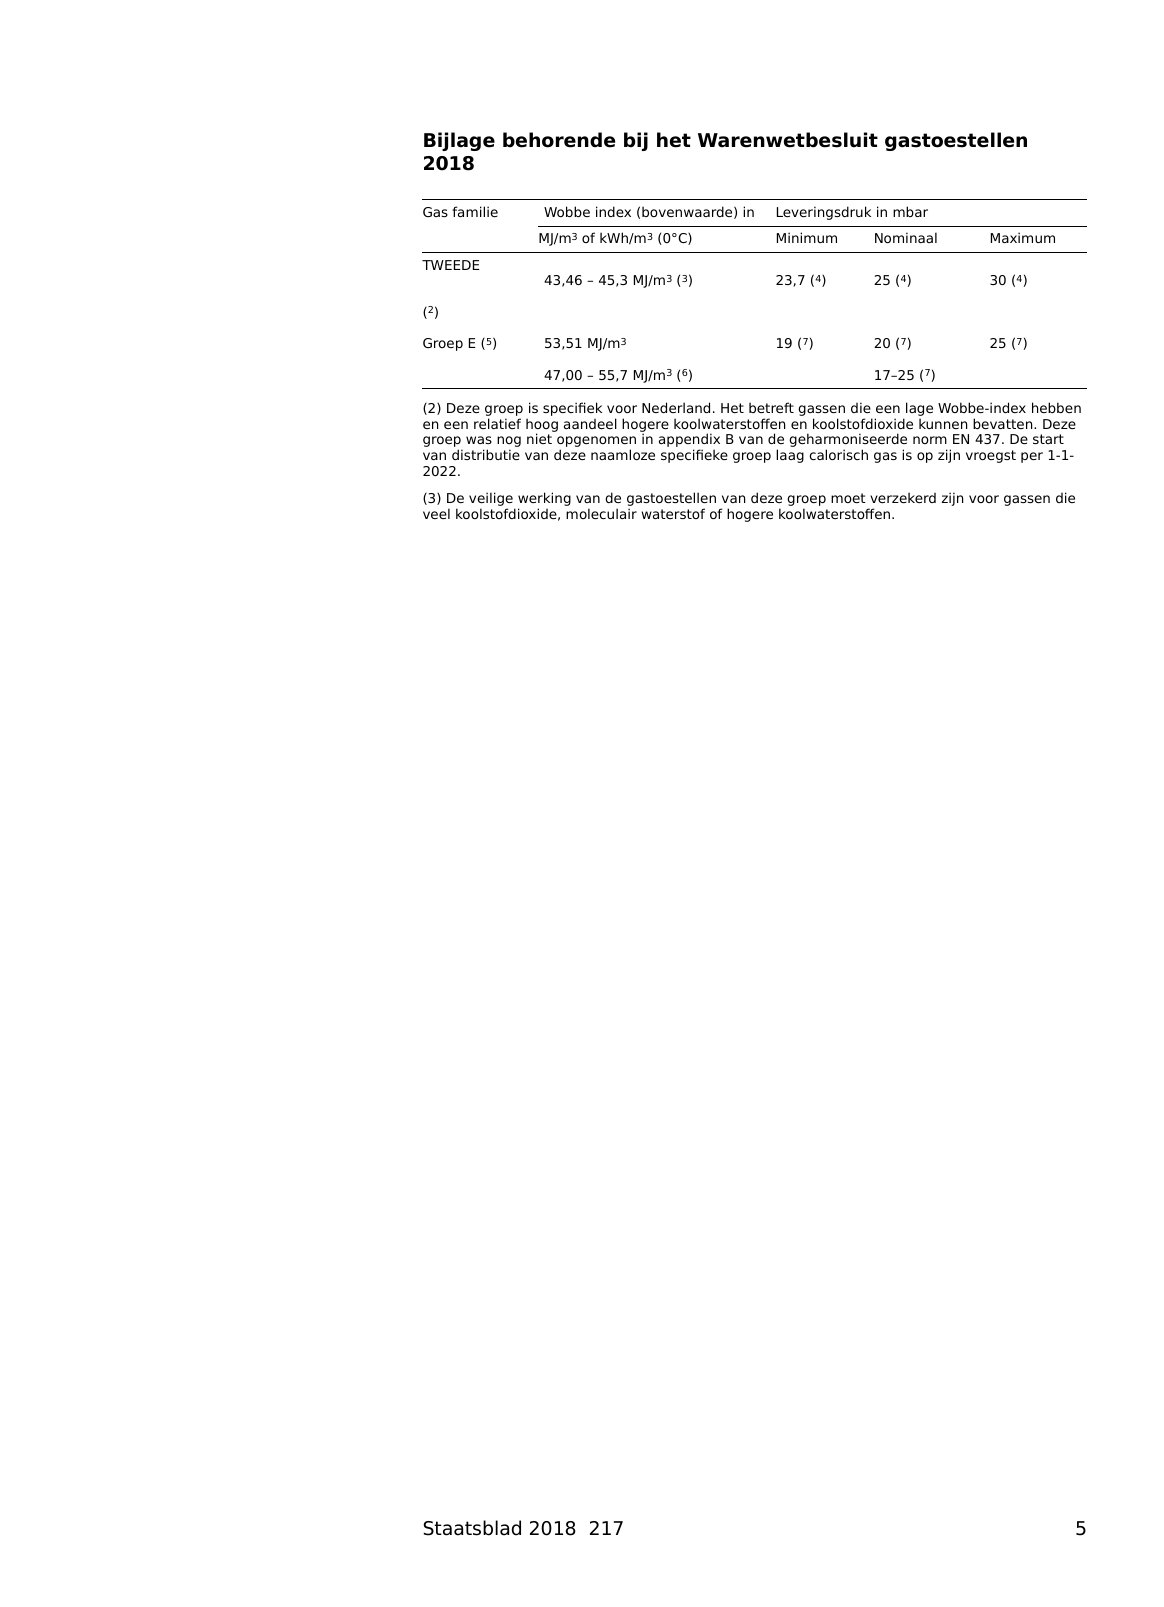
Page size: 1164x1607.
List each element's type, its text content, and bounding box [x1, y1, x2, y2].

table_cell [984, 320, 1087, 336]
table_cell [538, 289, 769, 304]
table_cell 25 (4) [868, 273, 983, 289]
table_cell [868, 289, 983, 304]
table_cell Maximum [984, 227, 1087, 252]
table_cell [984, 368, 1087, 388]
table_cell [770, 253, 868, 273]
table_cell 43,46 – 45,3 MJ/m3 (3) [538, 273, 769, 289]
table_cell [422, 273, 538, 289]
table_header Gas familie [422, 200, 538, 252]
table_cell [984, 305, 1087, 320]
table_cell [770, 305, 868, 320]
subtitle Bijlage behorende bij het Warenwetbesluit gastoestellen 2018 [422, 130, 1087, 174]
table_cell [868, 352, 983, 367]
table_cell 53,51 MJ/m3 [538, 336, 769, 352]
table_cell [868, 305, 983, 320]
table_cell [422, 368, 538, 388]
table_cell [984, 289, 1087, 304]
table_cell (2) Deze groep is specifiek voor Nederland. Het betreft gassen die een lage Wobbe-index hebben en een relatief hoog aandeel hogere koolwaterstoffen en koolstofdioxide kunnen bevatten. Deze groep was nog niet opgenomen in appendix B van de geharmoniseerde norm EN 437. De start van distributie van deze naamloze specifieke groep laag calorisch gas is op zijn vroegst per 1-1-2022. (3) De veilige werking van de gastoestellen van deze groep moet verzekerd zijn voor gassen die veel koolstofdioxide, moleculair waterstof of hogere koolwaterstoffen. [422, 389, 1087, 523]
table_cell [422, 320, 538, 336]
table_cell 17–25 (7) [868, 368, 983, 388]
table_cell [538, 253, 769, 273]
table_header Leveringsdruk in mbar [770, 200, 1087, 226]
table_cell [868, 253, 983, 273]
table_cell [984, 352, 1087, 367]
table_cell 25 (7) [984, 336, 1087, 352]
table_cell MJ/m3 of kWh/m3 (0°C) [538, 227, 769, 252]
table_cell [538, 320, 769, 336]
table_cell [770, 320, 868, 336]
table_cell [538, 305, 769, 320]
table_cell Groep E (5) [422, 336, 538, 352]
table_cell TWEEDE [422, 253, 538, 273]
table_cell 23,7 (4) [770, 273, 868, 289]
table_cell 20 (7) [868, 336, 983, 352]
table_cell [422, 352, 538, 367]
table_cell 19 (7) [770, 336, 868, 352]
table_cell [770, 289, 868, 304]
table_cell 47,00 – 55,7 MJ/m3 (6) [538, 368, 769, 388]
table_cell [868, 320, 983, 336]
table_cell [770, 368, 868, 388]
table_cell [770, 352, 868, 367]
table_cell (2) [422, 305, 538, 320]
table_cell [538, 352, 769, 367]
table_header Wobbe index (bovenwaarde) in [538, 200, 769, 226]
table_cell Nominaal [868, 227, 983, 252]
table_cell [984, 253, 1087, 273]
table_cell [422, 289, 538, 304]
table_cell Minimum [770, 227, 868, 252]
table_cell 30 (4) [984, 273, 1087, 289]
